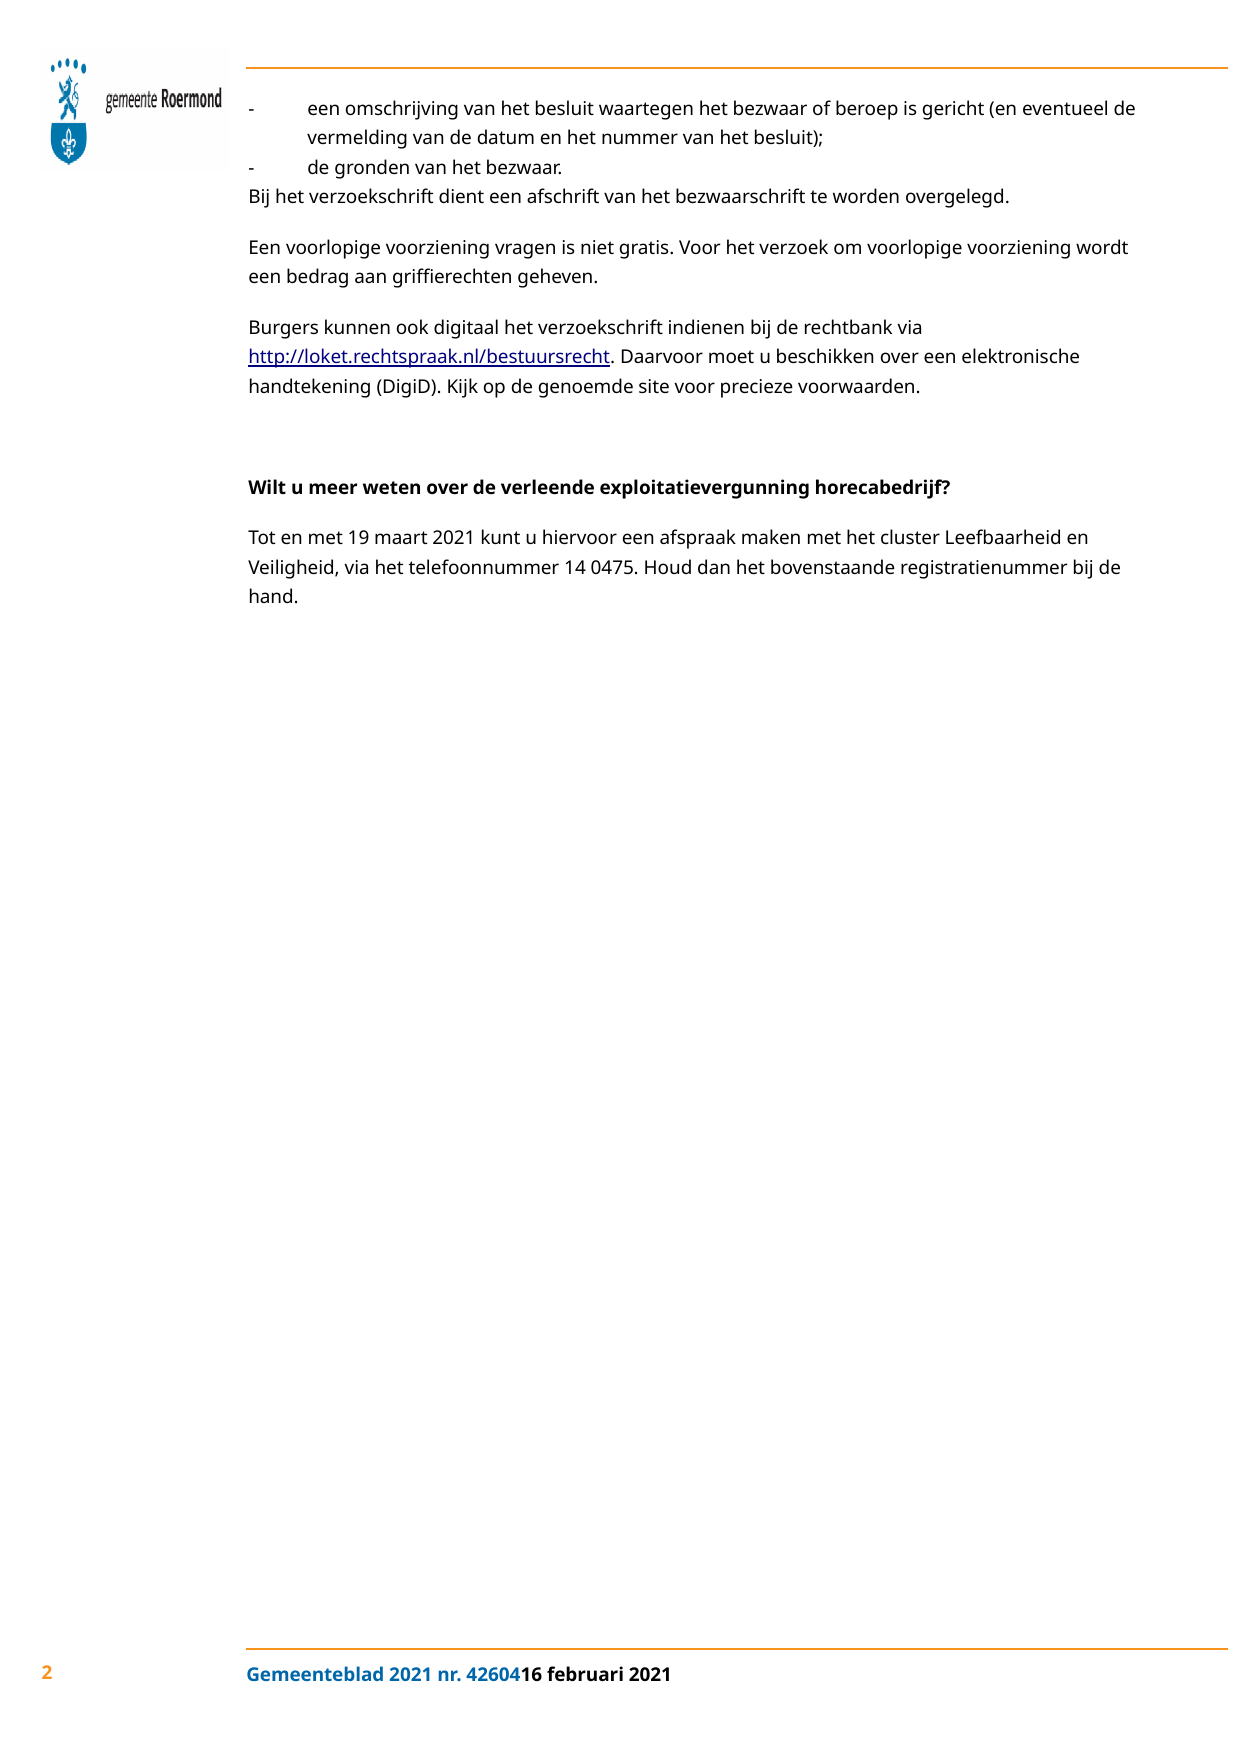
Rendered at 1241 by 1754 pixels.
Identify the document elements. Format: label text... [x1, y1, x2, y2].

picture [41, 47, 231, 172]
text Burgers kunnen ook digitaal het verzoekschrift indienen bij de rechtbank via http://loket.rechtspraak.nl/bestuursrecht. Daarvoor moet u beschikken over een elektronische handtekening (DigiD). Kijk op de genoemde site voor precieze voorwaarden. [248, 314, 1152, 399]
list een omschrijving van het besluit waartegen het bezwaar of beroep is gericht (en eventueel de vermelding van de datum en het nummer van het besluit); [248, 95, 1152, 150]
text Een voorlopige voorziening vragen is niet gratis. Voor het verzoek om voorlopige voorziening wordt een bedrag aan griffierechten geheven. [248, 234, 1152, 289]
text Wilt u meer weten over de verleende exploitatievergunning horecabedrijf? [248, 474, 1152, 500]
text Bij het verzoekschrift dient een afschrift van het bezwaarschrift te worden overgelegd. [248, 183, 1152, 209]
text Tot en met 19 maart 2021 kunt u hiervoor een afspraak maken met het cluster Leefbaarheid en Veiligheid, via het telefoonnummer 14 0475. Houd dan het bovenstaande registratienummer bij de hand. [248, 524, 1152, 609]
list de gronden van het bezwaar. [248, 154, 1152, 180]
